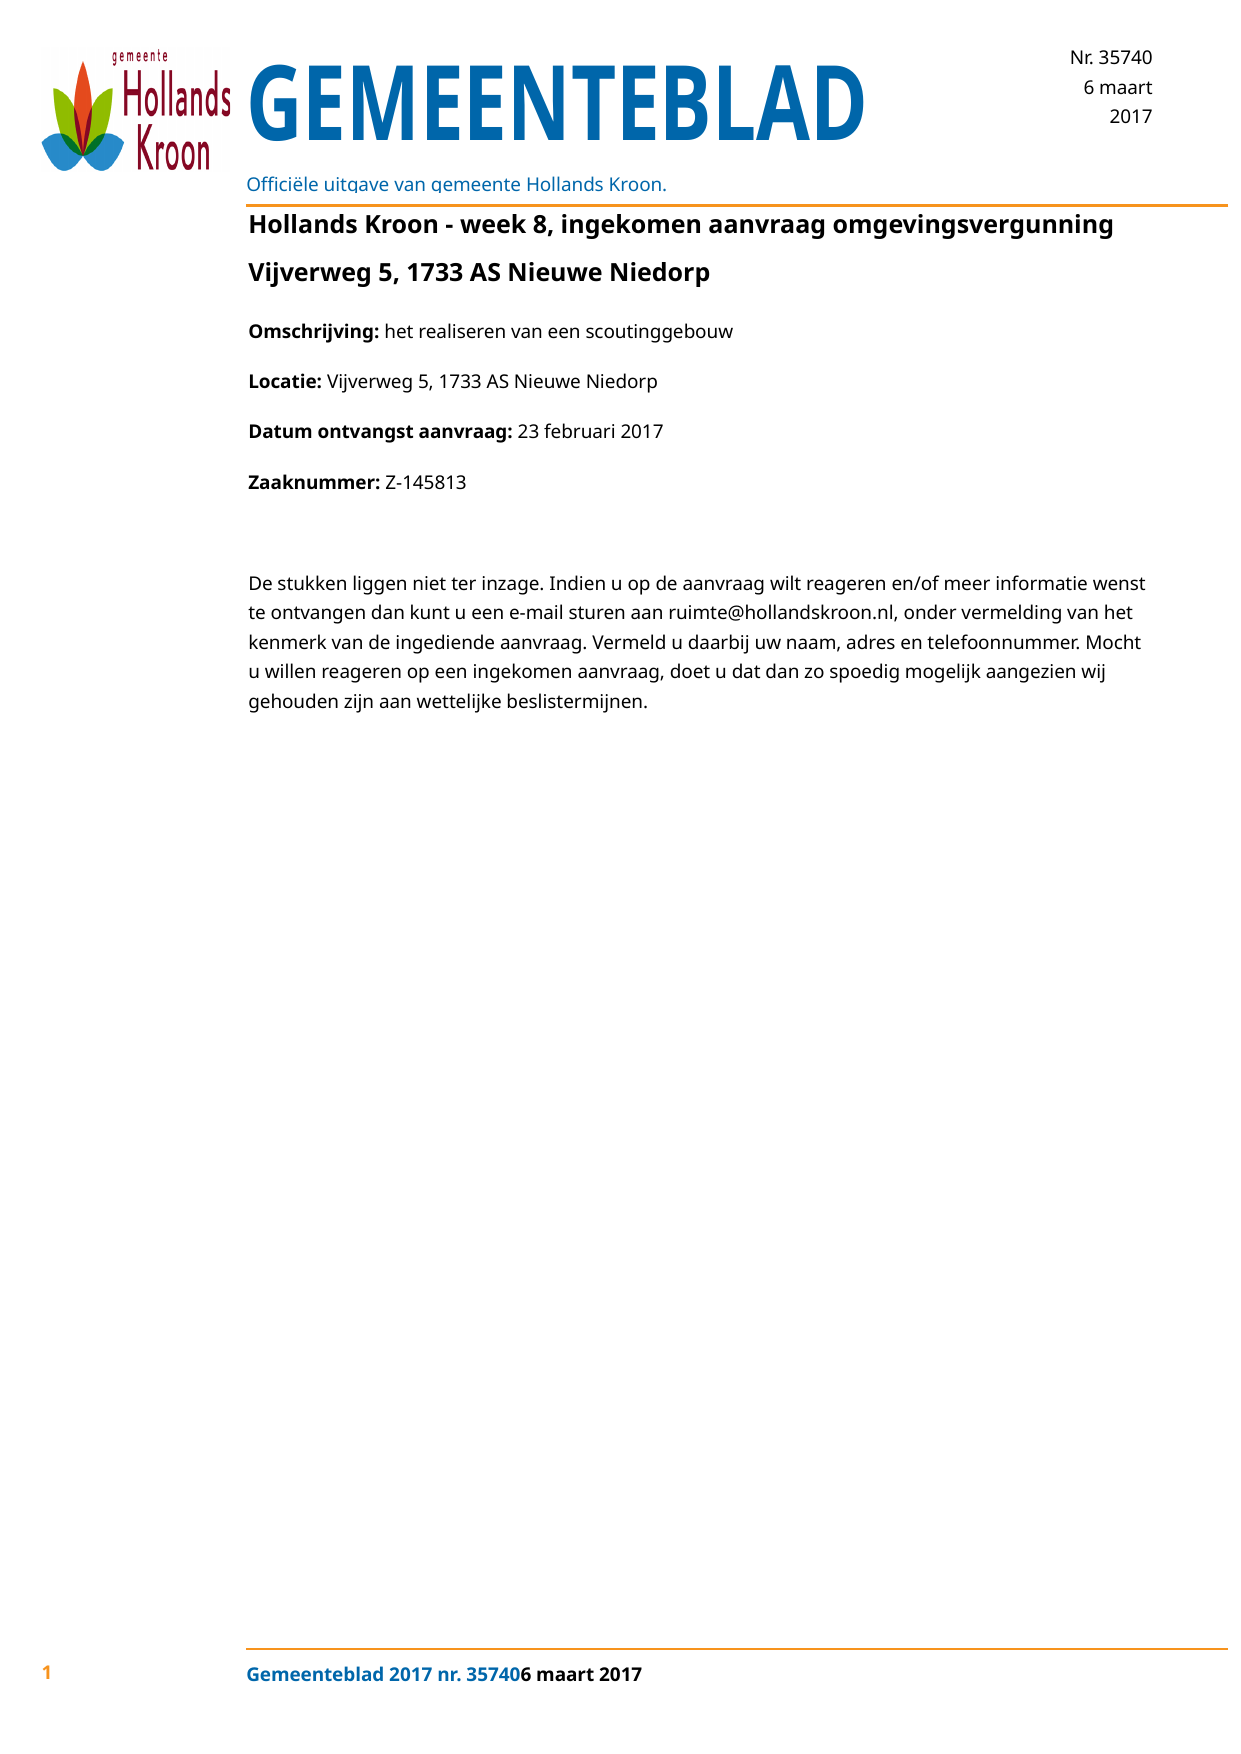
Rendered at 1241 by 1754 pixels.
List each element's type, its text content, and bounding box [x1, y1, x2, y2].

text Locatie: Vijverweg 5, 1733 AS Nieuwe Niedorp [248, 368, 1152, 394]
picture [41, 47, 231, 172]
text Hollands Kroon - week 8, ingekomen aanvraag omgevingsvergunning Vijverweg 5, 1733 AS Nieuwe Niedorp [248, 207, 1152, 288]
text Zaaknummer: Z-145813 [248, 469, 1152, 495]
text De stukken liggen niet ter inzage. Indien u op de aanvraag wilt reageren en/of meer informatie wenst te ontvangen dan kunt u een e-mail sturen aan ruimte@hollandskroon.nl, onder vermelding van het kenmerk van de ingediende aanvraag. Vermeld u daarbij uw naam, adres en telefoonnummer. Mocht u willen reageren op een ingekomen aanvraag, doet u dat dan zo spoedig mogelijk aangezien wij gehouden zijn aan wettelijke beslistermijnen. [248, 570, 1152, 714]
text Datum ontvangst aanvraag: 23 februari 2017 [248, 419, 1152, 444]
text Omschrijving: het realiseren van een scoutinggebouw [248, 318, 1152, 344]
